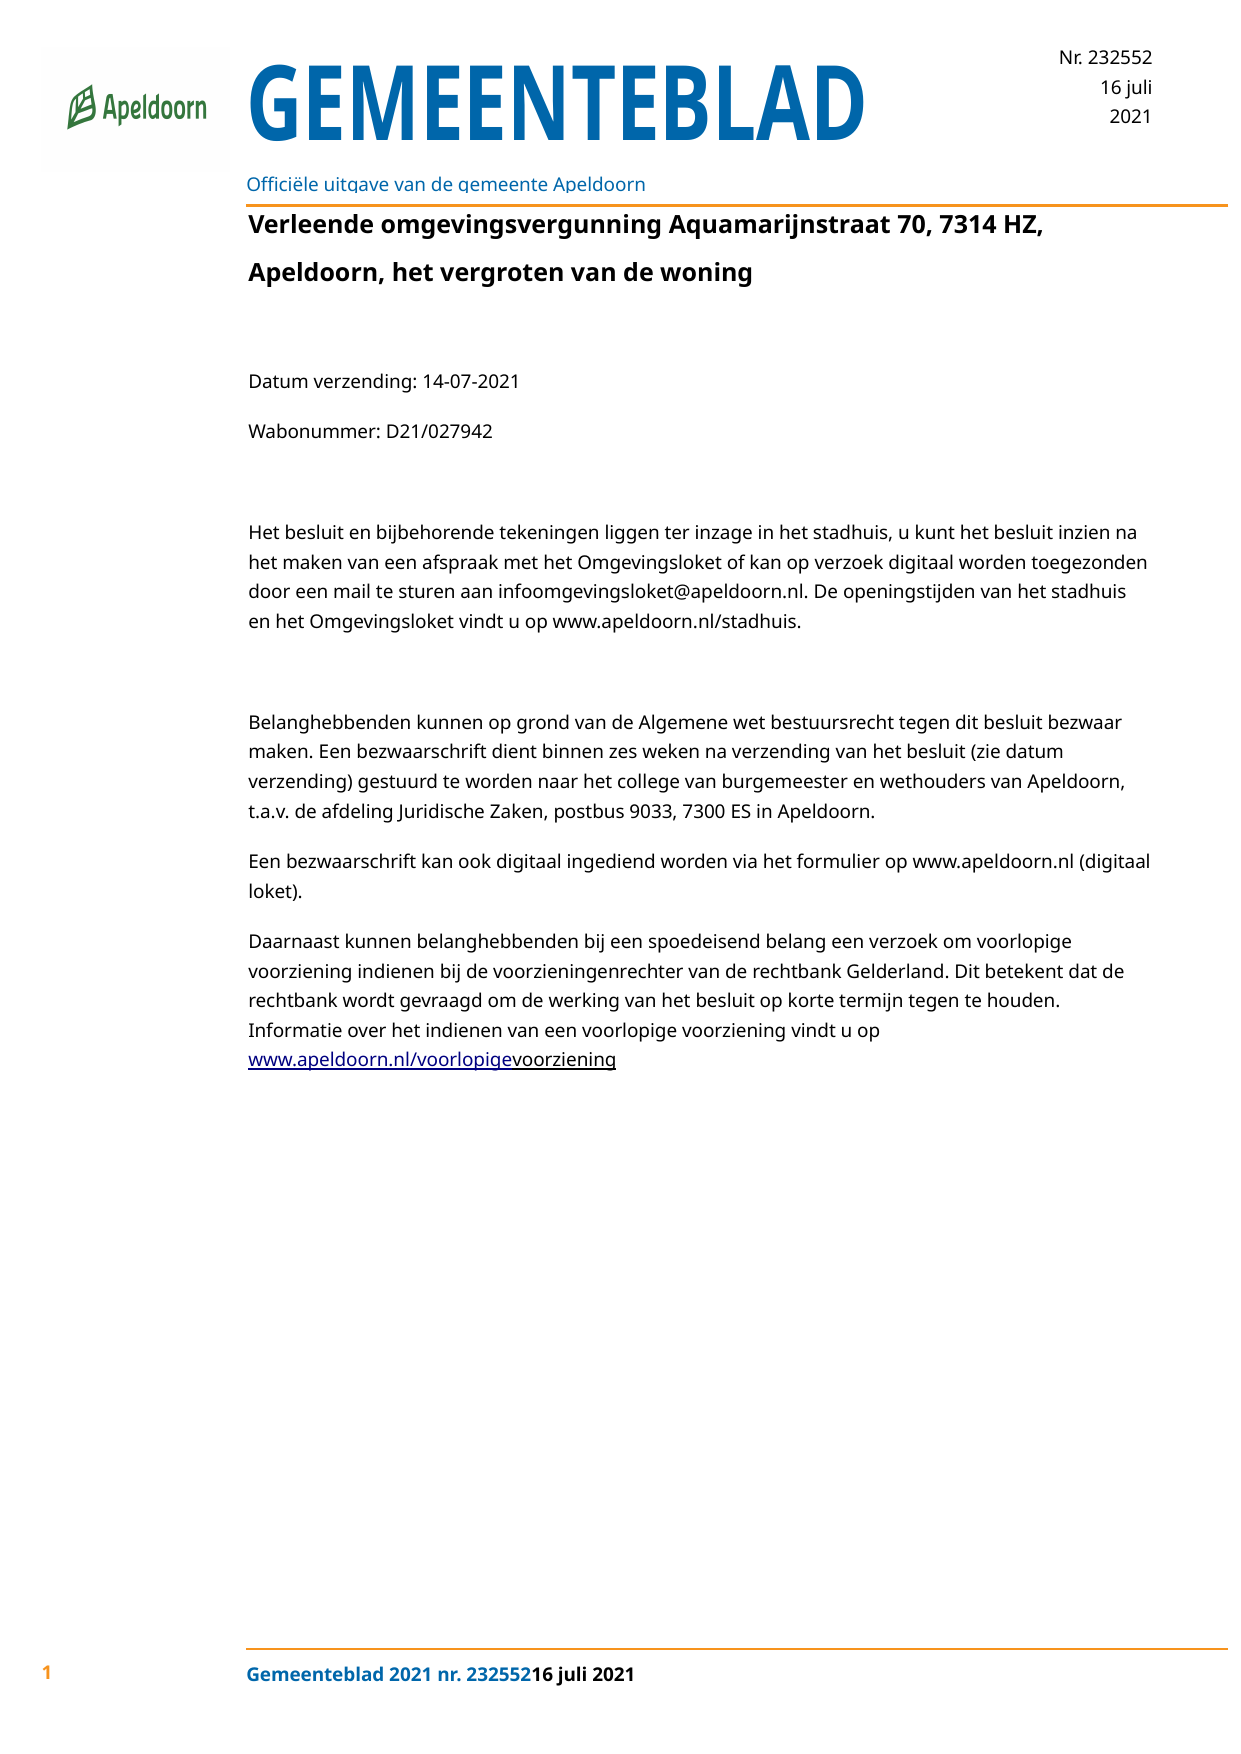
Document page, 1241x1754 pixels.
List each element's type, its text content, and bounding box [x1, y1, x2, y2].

text Een bezwaarschrift kan ook digitaal ingediend worden via het formulier op www.apeldoorn.nl (digitaal loket). [248, 848, 1152, 904]
picture [41, 47, 231, 172]
text Het besluit en bijbehorende tekeningen liggen ter inzage in het stadhuis, u kunt het besluit inzien na het maken van een afspraak met het Omgevingsloket of kan op verzoek digitaal worden toegezonden door een mail te sturen aan infoomgevingsloket@apeldoorn.nl. De openingstijden van het stadhuis en het Omgevingsloket vindt u op www.apeldoorn.nl/stadhuis. [248, 519, 1152, 634]
text Belanghebbenden kunnen op grond van de Algemene wet bestuursrecht tegen dit besluit bezwaar maken. Een bezwaarschrift dient binnen zes weken na verzending van het besluit (zie datum verzending) gestuurd te worden naar het college van burgemeester en wethouders van Apeldoorn, t.a.v. de afdeling Juridische Zaken, postbus 9033, 7300 ES in Apeldoorn. [248, 709, 1152, 824]
text Verleende omgevingsvergunning Aquamarijnstraat 70, 7314 HZ, Apeldoorn, het vergroten van de woning [248, 207, 1152, 288]
text Wabonummer: D21/027942 [248, 419, 1152, 444]
text Datum verzending: 14-07-2021 [248, 368, 1152, 394]
text Daarnaast kunnen belanghebbenden bij een spoedeisend belang een verzoek om voorlopige voorziening indienen bij de voorzieningenrechter van de rechtbank Gelderland. Dit betekent dat de rechtbank wordt gevraagd om de werking van het besluit op korte termijn tegen te houden. Informatie over het indienen van een voorlopige voorziening vindt u op www.apeldoorn.nl/voorlopigevoorziening [248, 928, 1152, 1072]
